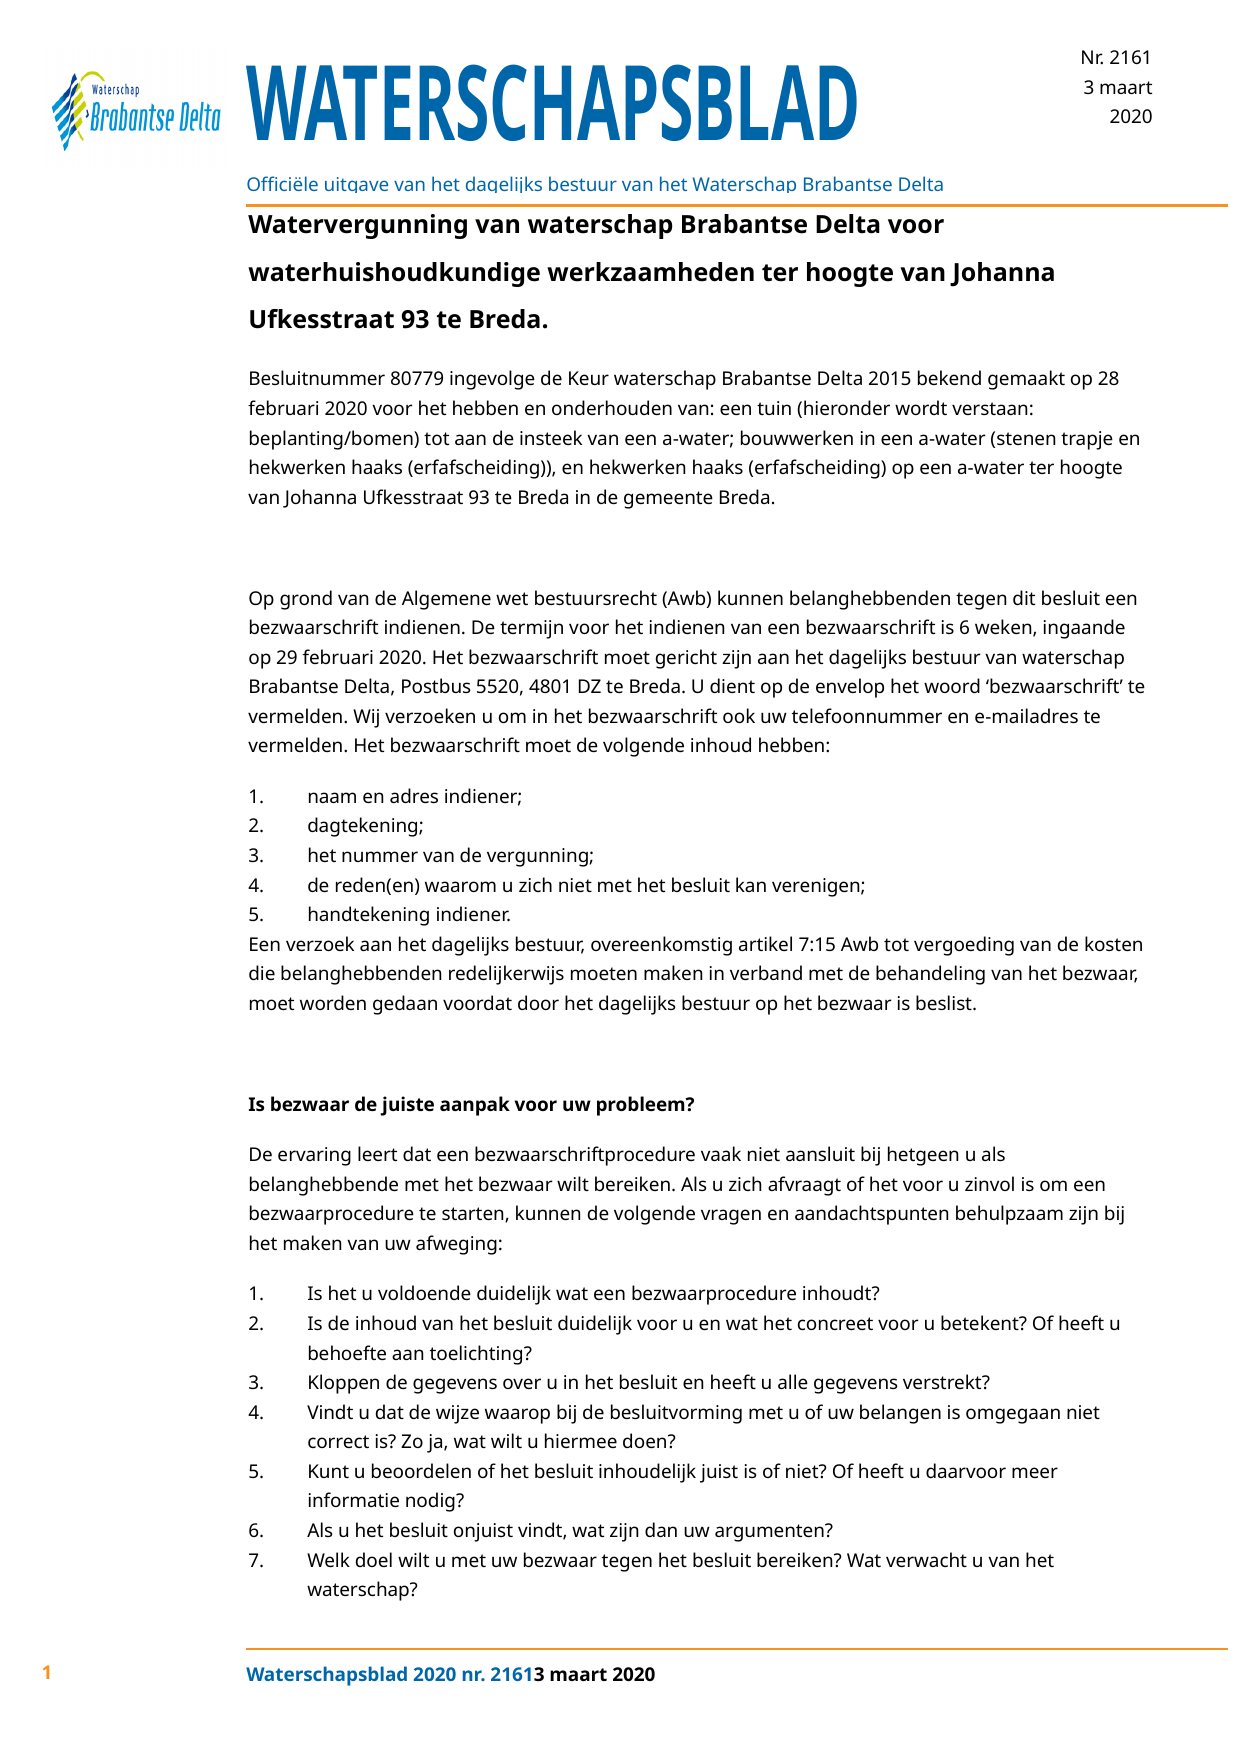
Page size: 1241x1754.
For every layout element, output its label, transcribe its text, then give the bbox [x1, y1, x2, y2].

list Is de inhoud van het besluit duidelijk voor u en wat het concreet voor u betekent? Of heeft u behoefte aan toelichting? [248, 1310, 1152, 1365]
list dagtekening; [248, 813, 1152, 838]
text Besluitnummer 80779 ingevolge de Keur waterschap Brabantse Delta 2015 bekend gemaakt op 28 februari 2020 voor het hebben en onderhouden van: een tuin (hieronder wordt verstaan: beplanting/bomen) tot aan de insteek van een a-water; bouwwerken in een a-water (stenen trapje en hekwerken haaks (erfafscheiding)), en hekwerken haaks (erfafscheiding) op een a-water ter hoogte van Johanna Ufkesstraat 93 te Breda in de gemeente Breda. [248, 366, 1152, 509]
picture [41, 47, 231, 172]
list naam en adres indiener; [248, 783, 1152, 809]
text Een verzoek aan het dagelijks bestuur, overeenkomstig artikel 7:15 Awb tot vergoeding van de kosten die belanghebbenden redelijkerwijs moeten maken in verband met de behandeling van het bezwaar, moet worden gedaan voordat door het dagelijks bestuur op het bezwaar is beslist. [248, 931, 1152, 1016]
text De ervaring leert dat een bezwaarschriftprocedure vaak niet aansluit bij hetgeen u als belanghebbende met het bezwaar wilt bereiken. Als u zich afvraagt of het voor u zinvol is om een bezwaarprocedure te starten, kunnen de volgende vragen en aandachtspunten behulpzaam zijn bij het maken van uw afweging: [248, 1141, 1152, 1256]
list Kloppen de gegevens over u in het besluit en heeft u alle gegevens verstrekt? [248, 1369, 1152, 1395]
list Als u het besluit onjuist vindt, wat zijn dan uw argumenten? [248, 1517, 1152, 1543]
list Is het u voldoende duidelijk wat een bezwaarprocedure inhoudt? [248, 1281, 1152, 1306]
text Watervergunning van waterschap Brabantse Delta voor waterhuishoudkundige werkzaamheden ter hoogte van Johanna Ufkesstraat 93 te Breda. [248, 207, 1152, 336]
text Is bezwaar de juiste aanpak voor uw probleem? [248, 1091, 1152, 1117]
list handtekening indiener. [248, 901, 1152, 927]
list de reden(en) waarom u zich niet met het besluit kan verenigen; [248, 872, 1152, 897]
text Op grond van de Algemene wet bestuursrecht (Awb) kunnen belanghebbenden tegen dit besluit een bezwaarschrift indienen. De termijn voor het indienen van een bezwaarschrift is 6 weken, ingaande op 29 februari 2020. Het bezwaarschrift moet gericht zijn aan het dagelijks bestuur van waterschap Brabantse Delta, Postbus 5520, 4801 DZ te Breda. U dient op de envelop het woord ‘bezwaarschrift’ te vermelden. Wij verzoeken u om in het bezwaarschrift ook uw telefoonnummer en e‑mailadres te vermelden. Het bezwaarschrift moet de volgende inhoud hebben: [248, 585, 1152, 758]
list Welk doel wilt u met uw bezwaar tegen het besluit bereiken? Wat verwacht u van het waterschap? [248, 1547, 1152, 1602]
list Kunt u beoordelen of het besluit inhoudelijk juist is of niet? Of heeft u daarvoor meer informatie nodig? [248, 1458, 1152, 1513]
list het nummer van de vergunning; [248, 842, 1152, 868]
list Vindt u dat de wijze waarop bij de besluitvorming met u of uw belangen is omgegaan niet correct is? Zo ja, wat wilt u hiermee doen? [248, 1399, 1152, 1454]
